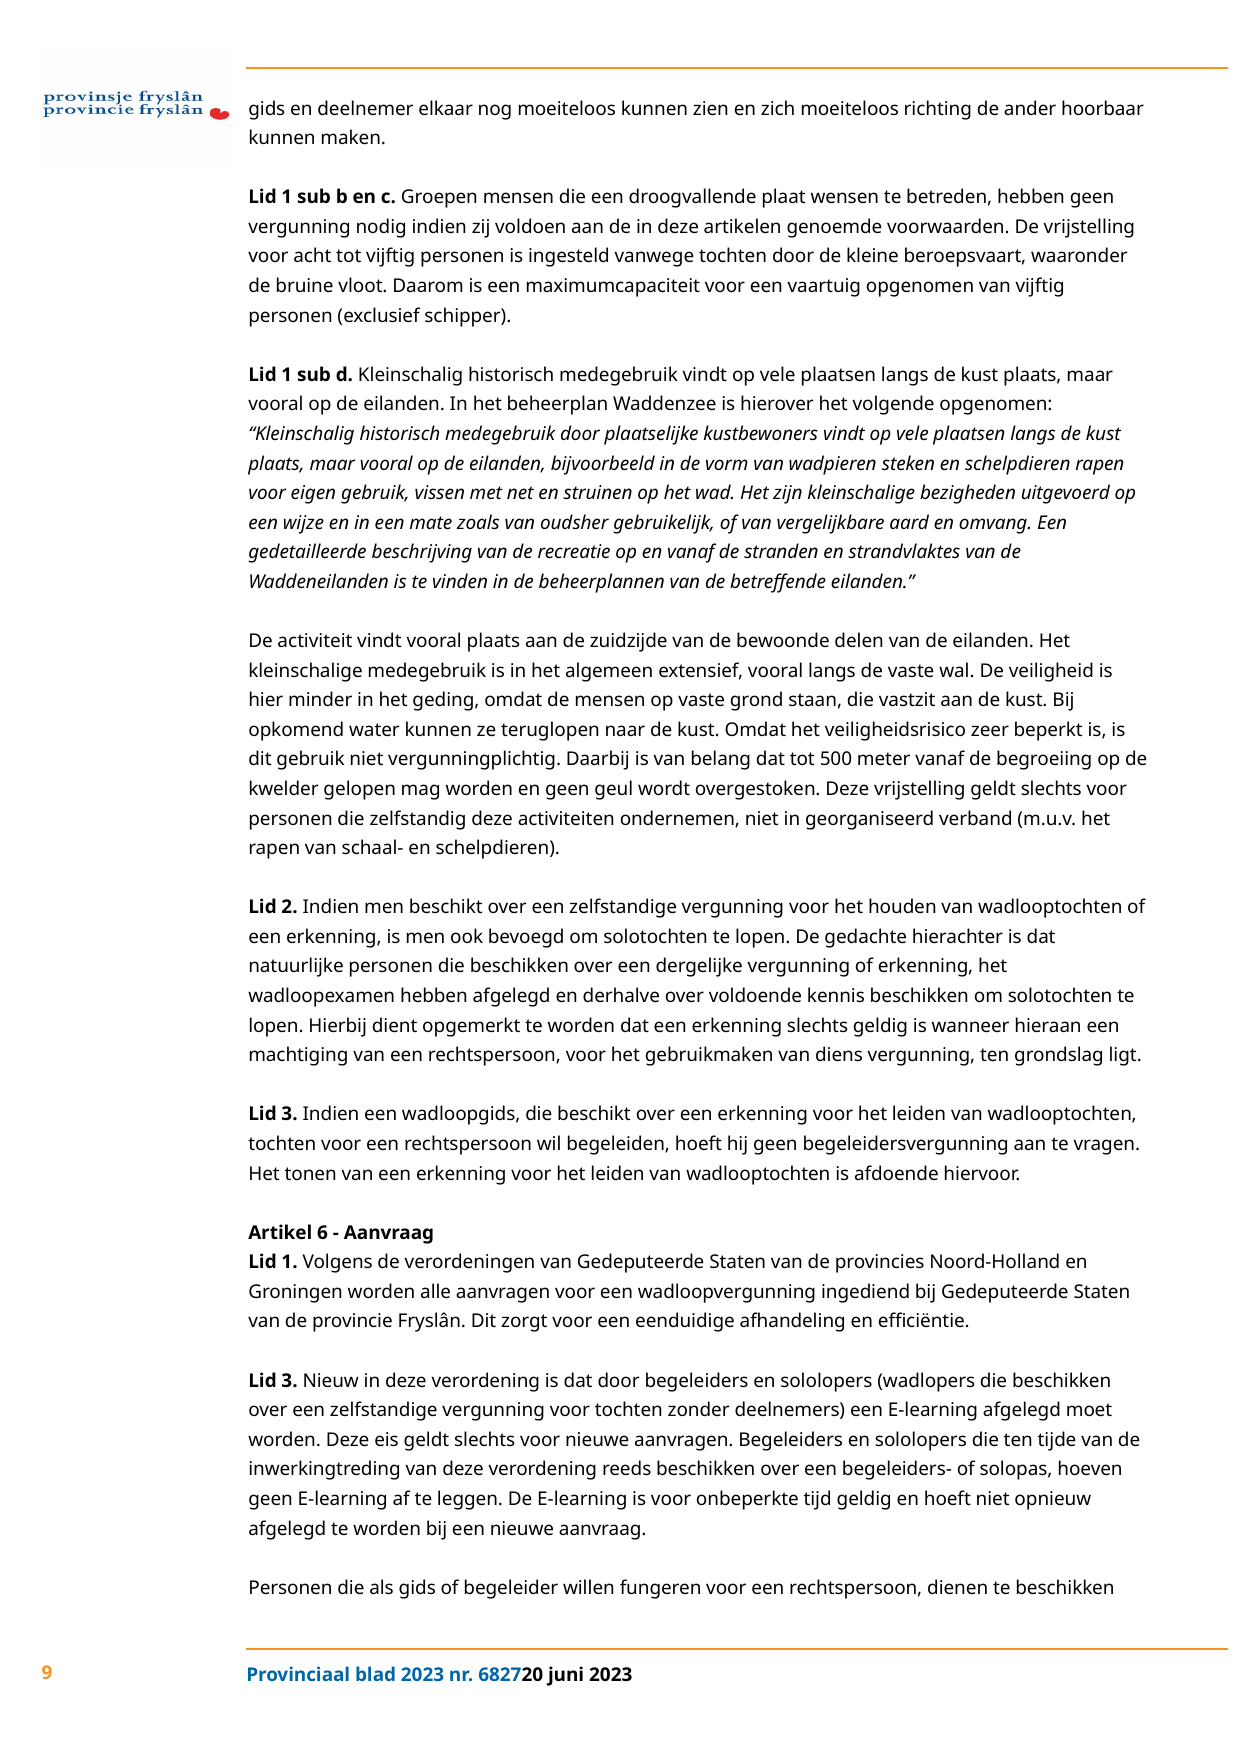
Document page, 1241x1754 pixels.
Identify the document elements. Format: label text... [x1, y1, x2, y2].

text Lid 1 sub b en c. Groepen mensen die een droogvallende plaat wensen te betreden, hebben geen vergunning nodig indien zij voldoen aan de in deze artikelen genoemde voorwaarden. De vrijstelling voor acht tot vijftig personen is ingesteld vanwege tochten door de kleine beroepsvaart, waaronder de bruine vloot. Daarom is een maximumcapaciteit voor een vaartuig opgenomen van vijftig personen (exclusief schipper). [248, 183, 1152, 328]
text Lid 1. Volgens de verordeningen van Gedeputeerde Staten van de provincies Noord-Holland en Groningen worden alle aanvragen voor een wadloopvergunning ingediend bij Gedeputeerde Staten van de provincie Fryslân. Dit zorgt voor een eenduidige afhandeling en efficiëntie. [248, 1248, 1152, 1333]
text gids en deelnemer elkaar nog moeiteloos kunnen zien en zich moeiteloos richting de ander hoorbaar kunnen maken. [248, 95, 1152, 150]
picture [41, 47, 231, 172]
text Lid 1 sub d. Kleinschalig historisch medegebruik vindt op vele plaatsen langs de kust plaats, maar vooral op de eilanden. In het beheerplan Waddenzee is hierover het volgende opgenomen: [248, 361, 1152, 416]
text Lid 2. Indien men beschikt over een zelfstandige vergunning voor het houden van wadlooptochten of een erkenning, is men ook bevoegd om solotochten te lopen. De gedachte hierachter is dat natuurlijke personen die beschikken over een dergelijke vergunning of erkenning, het wadloopexamen hebben afgelegd en derhalve over voldoende kennis beschikken om solotochten te lopen. Hierbij dient opgemerkt te worden dat een erkenning slechts geldig is wanneer hieraan een machtiging van een rechtspersoon, voor het gebruikmaken van diens vergunning, ten grondslag ligt. [248, 893, 1152, 1067]
text Lid 3. Nieuw in deze verordening is dat door begeleiders en sololopers (wadlopers die beschikken over een zelfstandige vergunning voor tochten zonder deelnemers) een E-learning afgelegd moet worden. Deze eis geldt slechts voor nieuwe aanvragen. Begeleiders en sololopers die ten tijde van de inwerkingtreding van deze verordening reeds beschikken over een begeleiders- of solopas, hoeven geen E-learning af te leggen. De E-learning is voor onbeperkte tijd geldig en hoeft niet opnieuw afgelegd te worden bij een nieuwe aanvraag. [248, 1367, 1152, 1541]
text Artikel 6 - Aanvraag [248, 1219, 1152, 1245]
text De activiteit vindt vooral plaats aan de zuidzijde van de bewoonde delen van de eilanden. Het kleinschalige medegebruik is in het algemeen extensief, vooral langs de vaste wal. De veiligheid is hier minder in het geding, omdat de mensen op vaste grond staan, die vastzit aan de kust. Bij opkomend water kunnen ze teruglopen naar de kust. Omdat het veiligheidsrisico zeer beperkt is, is dit gebruik niet vergunningplichtig. Daarbij is van belang dat tot 500 meter vanaf de begroeiing op de kwelder gelopen mag worden en geen geul wordt overgestoken. Deze vrijstelling geldt slechts voor personen die zelfstandig deze activiteiten ondernemen, niet in georganiseerd verband (m.u.v. het rapen van schaal- en schelpdieren). [248, 627, 1152, 860]
text “Kleinschalig historisch medegebruik door plaatselijke kustbewoners vindt op vele plaatsen langs de kust plaats, maar vooral op de eilanden, bijvoorbeeld in de vorm van wadpieren steken en schelpdieren rapen voor eigen gebruik, vissen met net en struinen op het wad. Het zijn kleinschalige bezigheden uitgevoerd op een wijze en in een mate zoals van oudsher gebruikelijk, of van vergelijkbare aard en omvang. Een gedetailleerde beschrijving van de recreatie op en vanaf de stranden en strandvlaktes van de Waddeneilanden is te vinden in de beheerplannen van de betreffende eilanden.” [248, 420, 1152, 594]
text Lid 3. Indien een wadloopgids, die beschikt over een erkenning voor het leiden van wadlooptochten, tochten voor een rechtspersoon wil begeleiden, hoeft hij geen begeleidersvergunning aan te vragen. Het tonen van een erkenning voor het leiden van wadlooptochten is afdoende hiervoor. [248, 1101, 1152, 1186]
text Personen die als gids of begeleider willen fungeren voor een rechtspersoon, dienen te beschikken [248, 1574, 1152, 1600]
